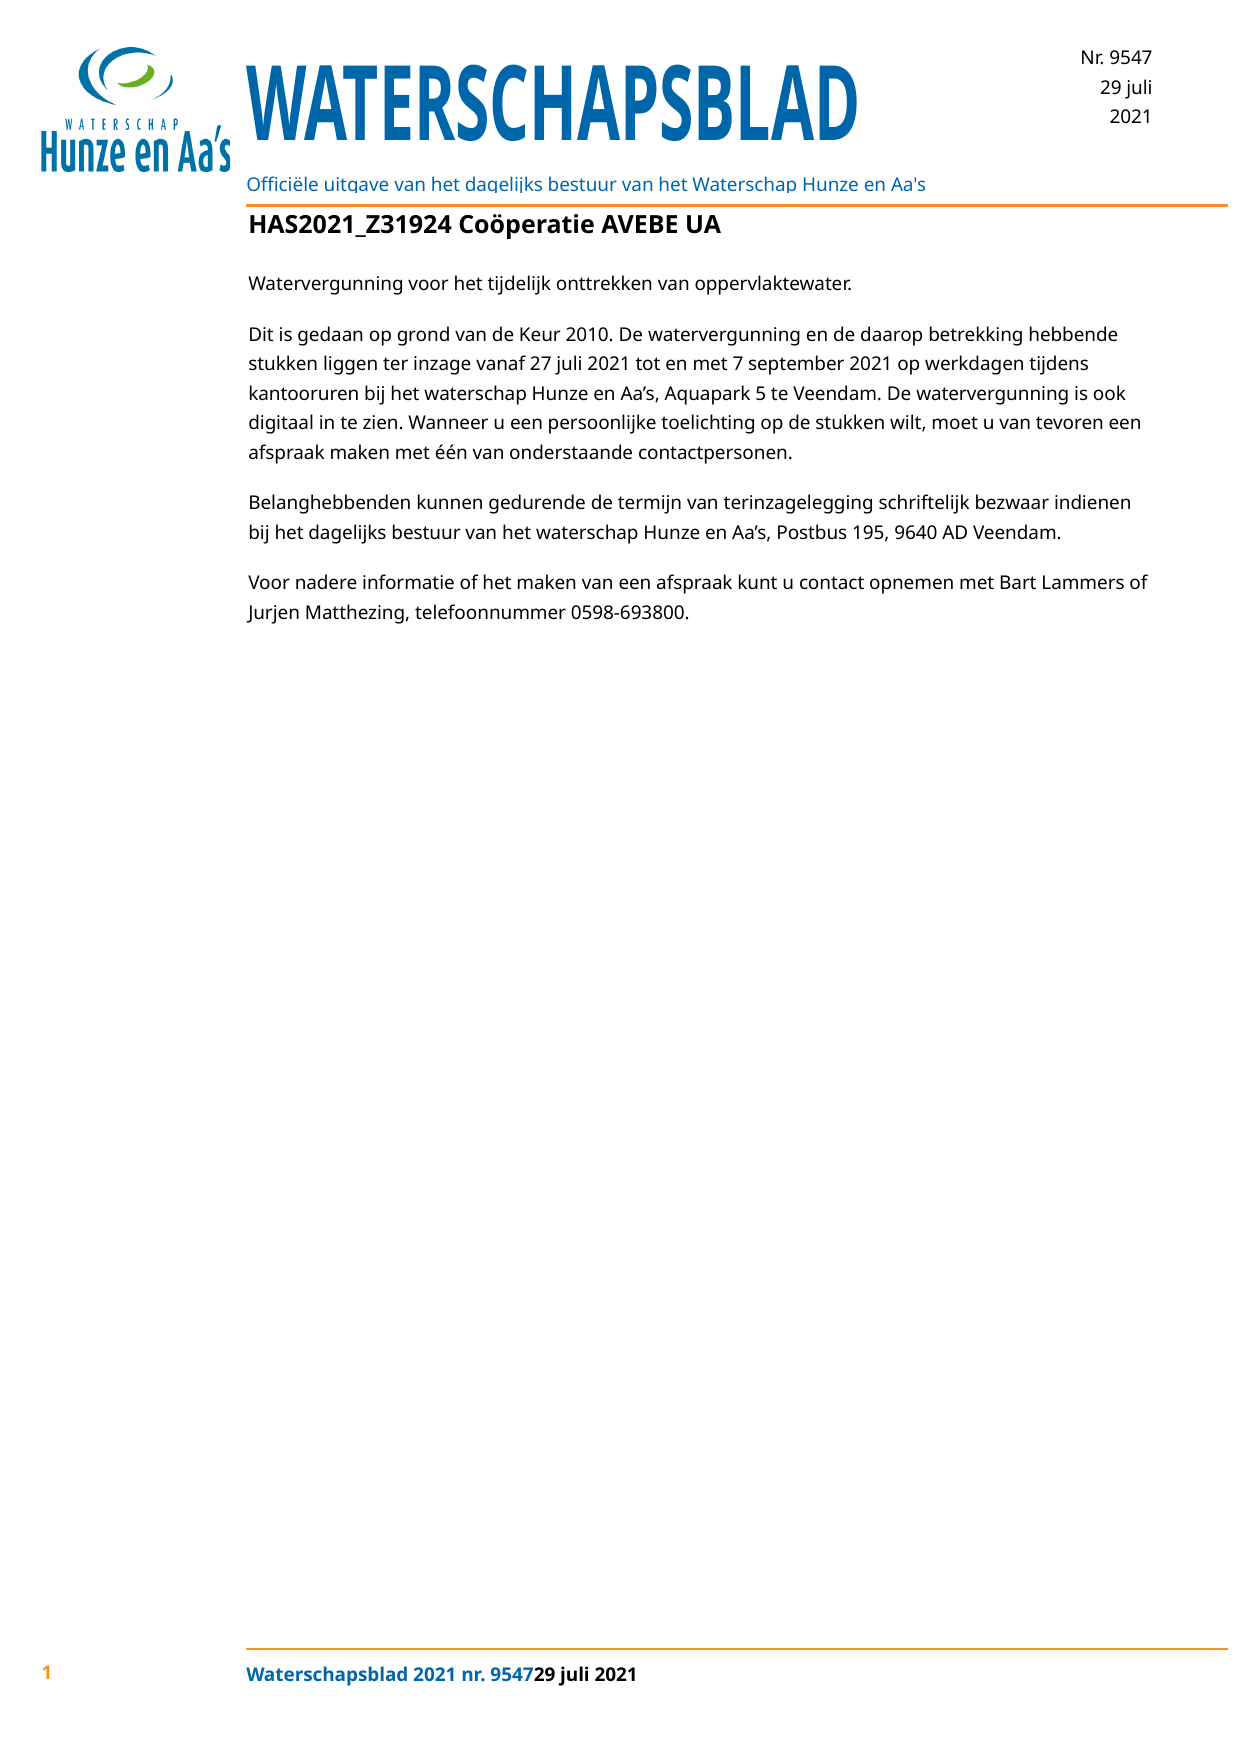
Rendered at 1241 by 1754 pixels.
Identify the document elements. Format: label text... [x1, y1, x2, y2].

text Belanghebbenden kunnen gedurende de termijn van terinzagelegging schriftelijk bezwaar indienen bij het dagelijks bestuur van het waterschap Hunze en Aa’s, Postbus 195, 9640 AD Veendam. [248, 489, 1152, 545]
text Watervergunning voor het tijdelijk onttrekken van oppervlaktewater. [248, 270, 1152, 296]
picture [41, 47, 231, 172]
text Dit is gedaan op grond van de Keur 2010. De watervergunning en de daarop betrekking hebbende stukken liggen ter inzage vanaf 27 juli 2021 tot en met 7 september 2021 op werkdagen tijdens kantooruren bij het waterschap Hunze en Aa’s, Aquapark 5 te Veendam. De watervergunning is ook digitaal in te zien. Wanneer u een persoonlijke toelichting op de stukken wilt, moet u van tevoren een afspraak maken met één van onderstaande contactpersonen. [248, 321, 1152, 465]
picture [47, 154, 51, 172]
text Voor nadere informatie of het maken van een afspraak kunt u contact opnemen met Bart Lammers of Jurjen Matthezing, telefoonnummer 0598-693800. [248, 569, 1152, 625]
text HAS2021_Z31924 Coöperatie AVEBE UA [248, 207, 1152, 241]
picture [226, 145, 231, 156]
picture [183, 163, 191, 172]
